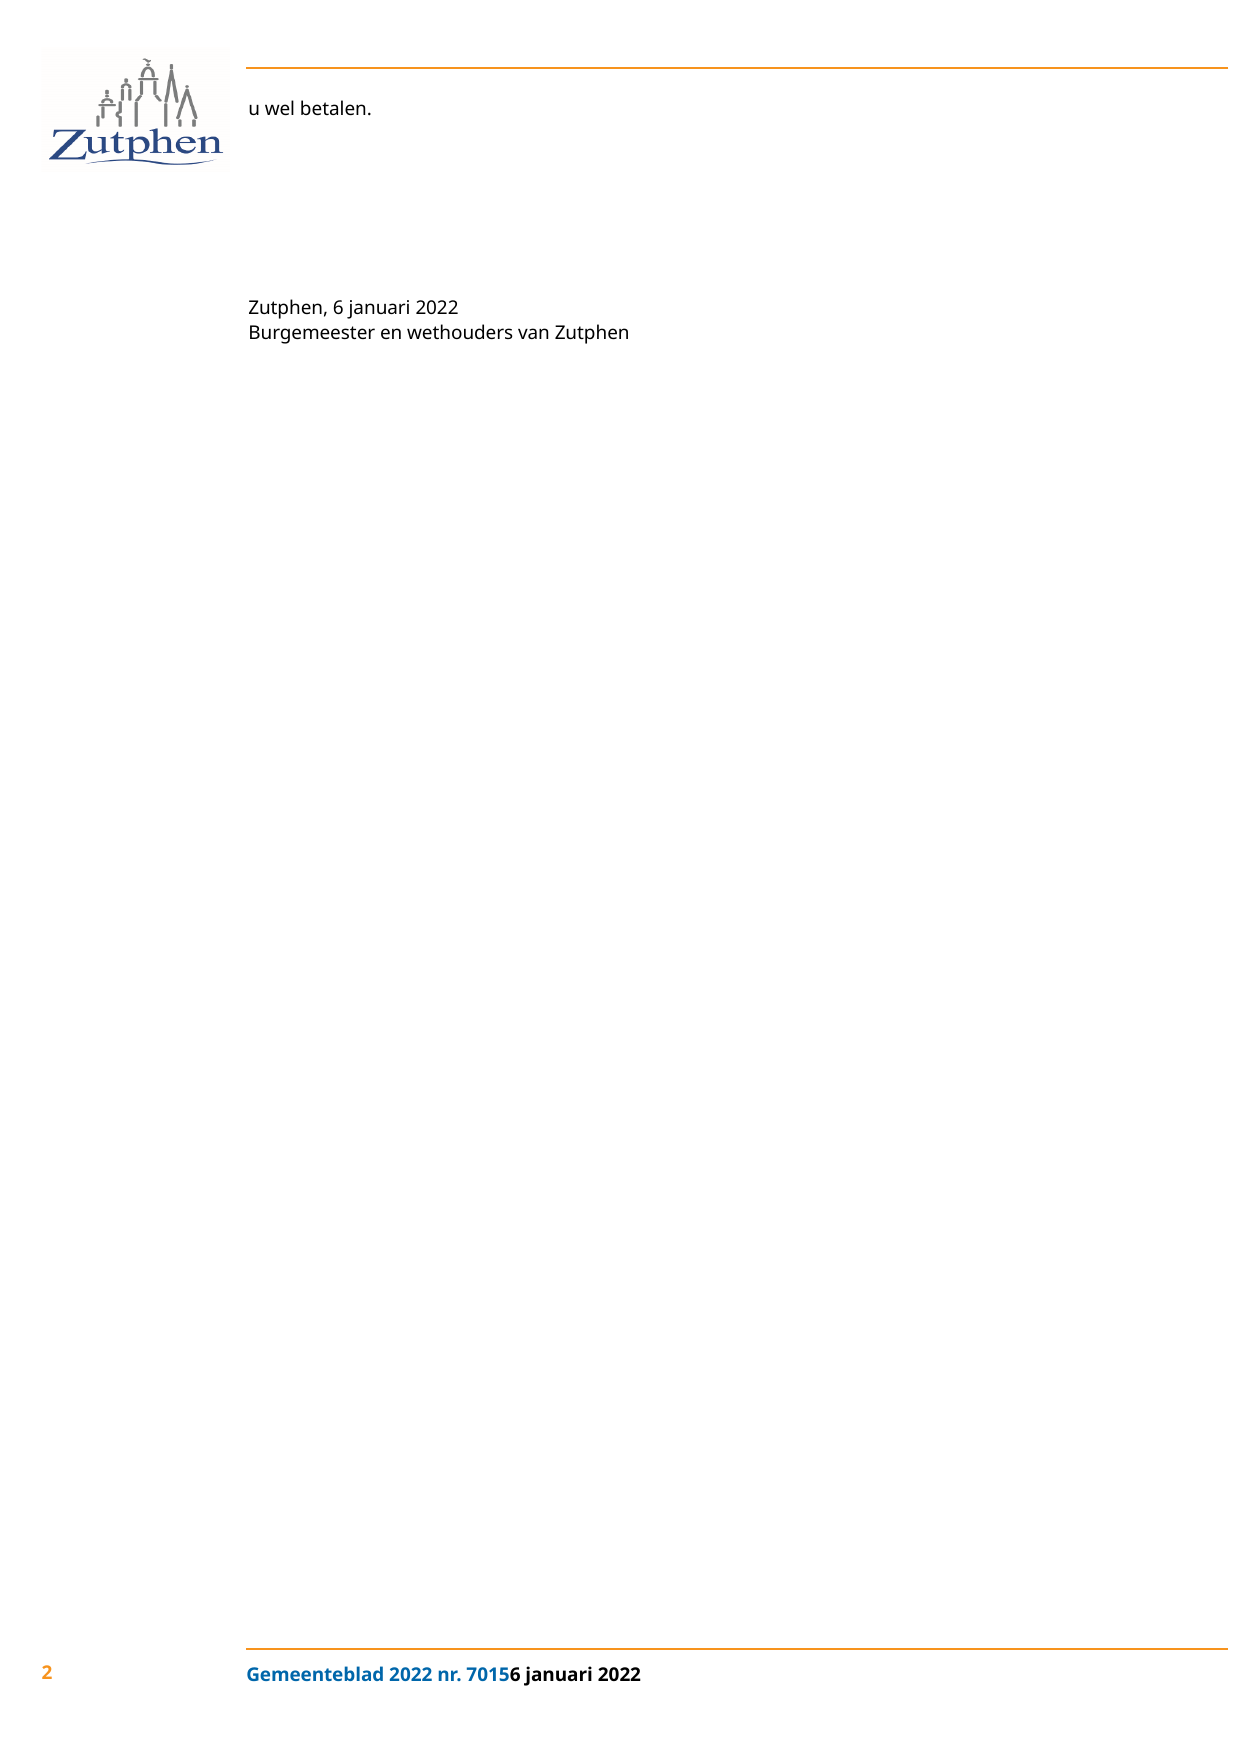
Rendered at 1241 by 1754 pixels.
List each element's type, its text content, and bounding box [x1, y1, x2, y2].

text u wel betalen. [248, 95, 1152, 121]
text Burgemeester en wethouders van Zutphen [248, 319, 1152, 345]
text Zutphen, 6 januari 2022 [248, 294, 1152, 319]
picture [41, 47, 231, 172]
